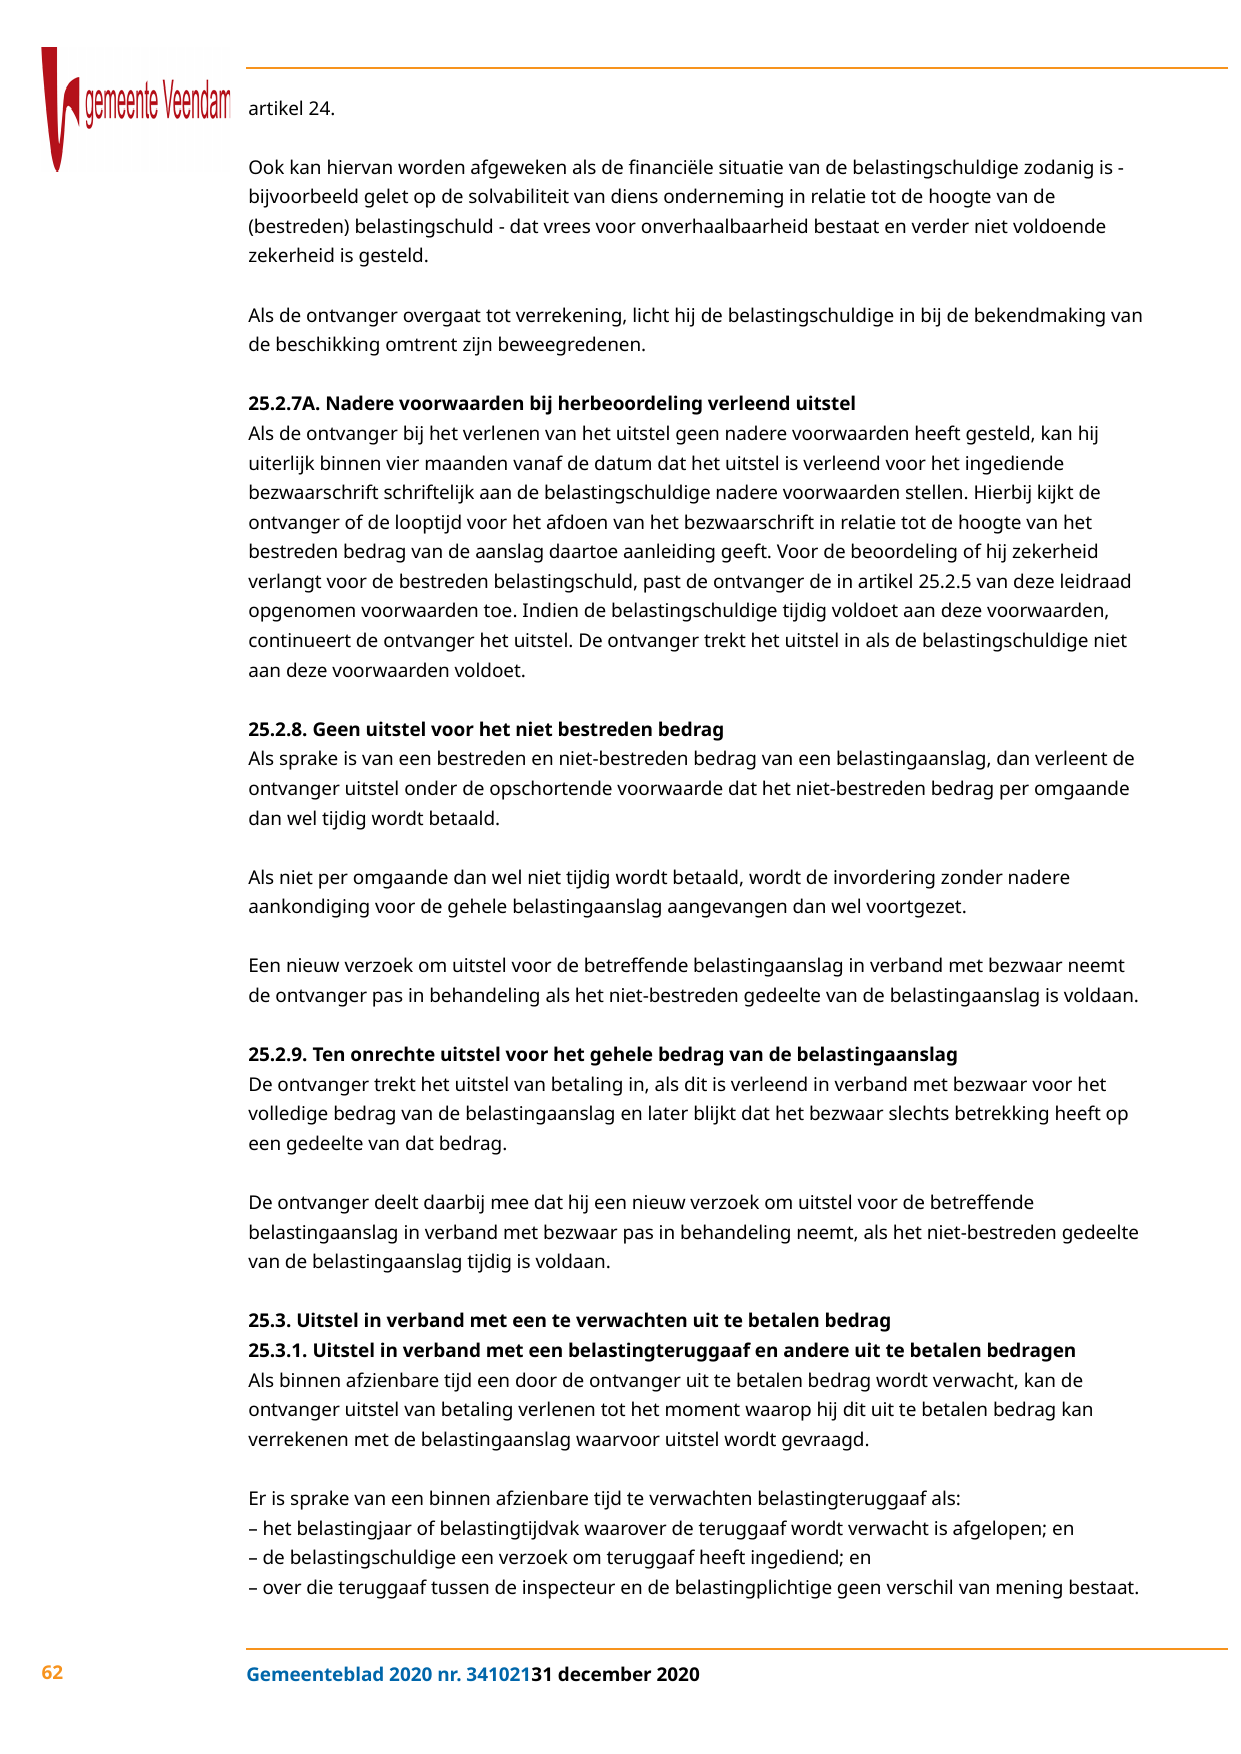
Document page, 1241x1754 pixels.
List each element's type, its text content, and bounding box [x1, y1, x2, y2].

text artikel 24. [248, 95, 1152, 121]
text Als sprake is van een bestreden en niet-bestreden bedrag van een belastingaanslag, dan verleent de ontvanger uitstel onder de opschortende voorwaarde dat het niet-bestreden bedrag per omgaande dan wel tijdig wordt betaald. [248, 746, 1152, 831]
text – over die teruggaaf tussen de inspecteur en de belastingplichtige geen verschil van mening bestaat. [248, 1574, 1152, 1600]
text Er is sprake van een binnen afzienbare tijd te verwachten belastingteruggaaf als: [248, 1485, 1152, 1511]
text 25.2.9. Ten onrechte uitstel voor het gehele bedrag van de belastingaanslag [248, 1041, 1152, 1067]
text Als de ontvanger overgaat tot verrekening, licht hij de belastingschuldige in bij de bekendmaking van de beschikking omtrent zijn beweegredenen. [248, 302, 1152, 357]
text Ook kan hiervan worden afgeweken als de financiële situatie van de belastingschuldige zodanig is - bijvoorbeeld gelet op de solvabiliteit van diens onderneming in relatie tot de hoogte van de (bestreden) belastingschuld - dat vrees voor onverhaalbaarheid bestaat en verder niet voldoende zekerheid is gesteld. [248, 154, 1152, 268]
text Als binnen afzienbare tijd een door de ontvanger uit te betalen bedrag wordt verwacht, kan de ontvanger uitstel van betaling verlenen tot het moment waarop hij dit uit te betalen bedrag kan verrekenen met de belastingaanslag waarvoor uitstel wordt gevraagd. [248, 1367, 1152, 1452]
text De ontvanger trekt het uitstel van betaling in, als dit is verleend in verband met bezwaar voor het volledige bedrag van de belastingaanslag en later blijkt dat het bezwaar slechts betrekking heeft op een gedeelte van dat bedrag. [248, 1071, 1152, 1156]
text 25.3. Uitstel in verband met een te verwachten uit te betalen bedrag [248, 1308, 1152, 1333]
text De ontvanger deelt daarbij mee dat hij een nieuw verzoek om uitstel voor de betreffende belastingaanslag in verband met bezwaar pas in behandeling neemt, als het niet-bestreden gedeelte van de belastingaanslag tijdig is voldaan. [248, 1189, 1152, 1274]
text 25.2.8. Geen uitstel voor het niet bestreden bedrag [248, 716, 1152, 742]
text Als de ontvanger bij het verlenen van het uitstel geen nadere voorwaarden heeft gesteld, kan hij uiterlijk binnen vier maanden vanaf de datum dat het uitstel is verleend voor het ingediende bezwaarschrift schriftelijk aan de belastingschuldige nadere voorwaarden stellen. Hierbij kijkt de ontvanger of de looptijd voor het afdoen van het bezwaarschrift in relatie tot de hoogte van het bestreden bedrag van de aanslag daartoe aanleiding geeft. Voor de beoordeling of hij zekerheid verlangt voor de bestreden belastingschuld, past de ontvanger de in artikel 25.2.5 van deze leidraad opgenomen voorwaarden toe. Indien de belastingschuldige tijdig voldoet aan deze voorwaarden, continueert de ontvanger het uitstel. De ontvanger trekt het uitstel in als de belastingschuldige niet aan deze voorwaarden voldoet. [248, 420, 1152, 683]
text Een nieuw verzoek om uitstel voor de betreffende belastingaanslag in verband met bezwaar neemt de ontvanger pas in behandeling als het niet-bestreden gedeelte van de belastingaanslag is voldaan. [248, 953, 1152, 1008]
text 25.3.1. Uitstel in verband met een belastingteruggaaf en andere uit te betalen bedragen [248, 1337, 1152, 1363]
text Als niet per omgaande dan wel niet tijdig wordt betaald, wordt de invordering zonder nadere aankondiging voor de gehele belastingaanslag aangevangen dan wel voortgezet. [248, 864, 1152, 919]
text 25.2.7A. Nadere voorwaarden bij herbeoordeling verleend uitstel [248, 391, 1152, 416]
text – het belastingjaar of belastingtijdvak waarover de teruggaaf wordt verwacht is afgelopen; en [248, 1515, 1152, 1541]
picture [41, 47, 231, 172]
text – de belastingschuldige een verzoek om teruggaaf heeft ingediend; en [248, 1544, 1152, 1570]
